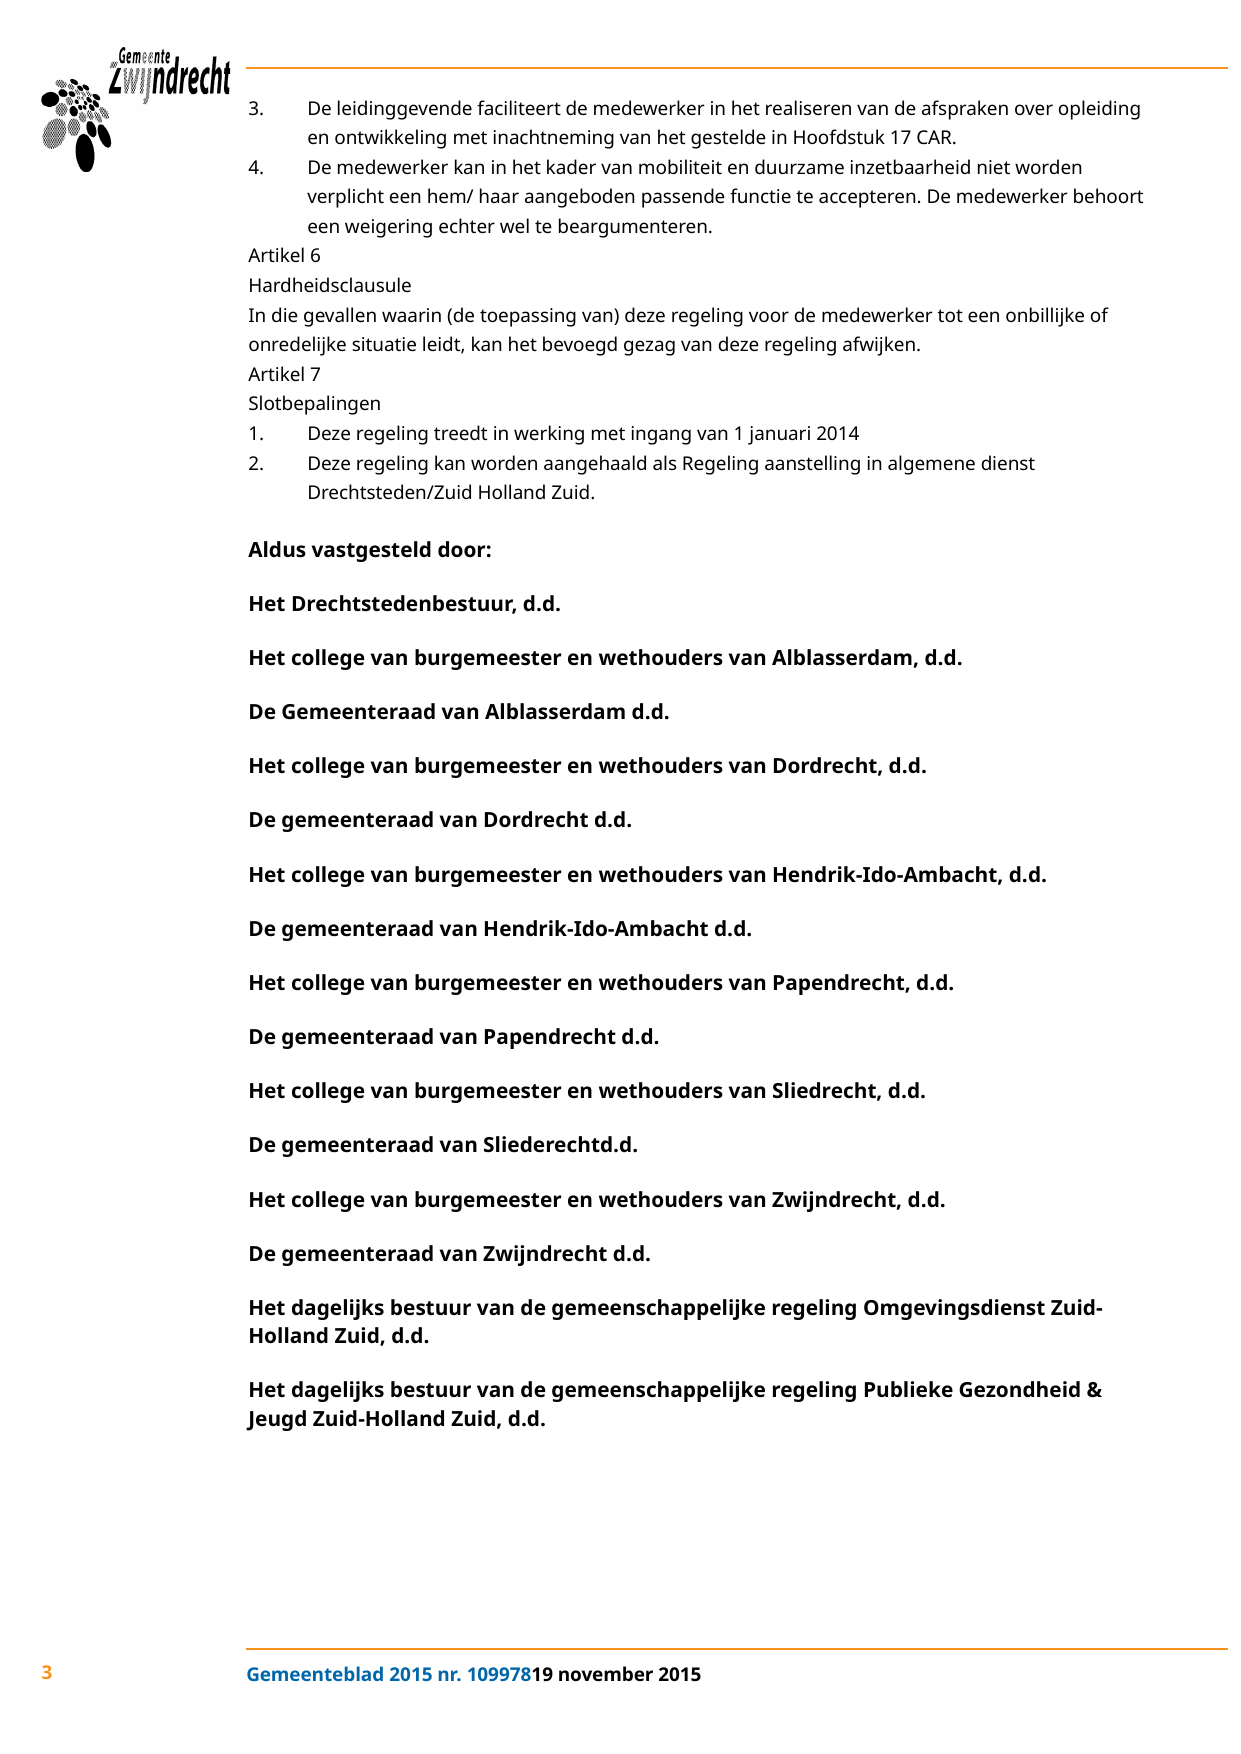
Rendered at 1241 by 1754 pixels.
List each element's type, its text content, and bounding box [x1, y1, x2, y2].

text Het dagelijks bestuur van de gemeenschappelijke regeling Publieke Gezondheid & Jeugd Zuid-Holland Zuid, d.d. [248, 1376, 1152, 1432]
text Het college van burgemeester en wethouders van Alblasserdam, d.d. [248, 643, 1152, 671]
text De Gemeenteraad van Alblasserdam d.d. [248, 697, 1152, 726]
list De leidinggevende faciliteert de medewerker in het realiseren van de afspraken over opleiding en ontwikkeling met inachtneming van het gestelde in Hoofdstuk 17 CAR. [248, 95, 1152, 150]
list De medewerker kan in het kader van mobiliteit en duurzame inzetbaarheid niet worden verplicht een hem/ haar aangeboden passende functie te accepteren. De medewerker behoort een weigering echter wel te beargumenteren. [248, 154, 1152, 239]
text Het college van burgemeester en wethouders van Zwijndrecht, d.d. [248, 1185, 1152, 1213]
text Aldus vastgesteld door: [248, 535, 1152, 563]
text Het college van burgemeester en wethouders van Dordrecht, d.d. [248, 751, 1152, 780]
text Het dagelijks bestuur van de gemeenschappelijke regeling Omgevingsdienst Zuid-Holland Zuid, d.d. [248, 1293, 1152, 1350]
text De gemeenteraad van Sliederechtd.d. [248, 1131, 1152, 1159]
text Slotbepalingen [248, 391, 1152, 416]
text Artikel 6 [248, 243, 1152, 268]
text Het college van burgemeester en wethouders van Hendrik-Ido-Ambacht, d.d. [248, 860, 1152, 888]
text Het college van burgemeester en wethouders van Sliedrecht, d.d. [248, 1076, 1152, 1105]
list Deze regeling treedt in werking met ingang van 1 januari 2014 [248, 420, 1152, 446]
list Deze regeling kan worden aangehaald als Regeling aanstelling in algemene dienst Drechtsteden/Zuid Holland Zuid. [248, 450, 1152, 505]
text Artikel 7 [248, 361, 1152, 387]
text De gemeenteraad van Hendrik-Ido-Ambacht d.d. [248, 914, 1152, 942]
text In die gevallen waarin (de toepassing van) deze regeling voor de medewerker tot een onbillijke of onredelijke situatie leidt, kan het bevoegd gezag van deze regeling afwijken. [248, 302, 1152, 357]
text Het Drechtstedenbestuur, d.d. [248, 589, 1152, 617]
text De gemeenteraad van Zwijndrecht d.d. [248, 1239, 1152, 1267]
text De gemeenteraad van Papendrecht d.d. [248, 1022, 1152, 1051]
picture [41, 47, 231, 172]
text De gemeenteraad van Dordrecht d.d. [248, 806, 1152, 834]
text Hardheidsclausule [248, 272, 1152, 298]
text Het college van burgemeester en wethouders van Papendrecht, d.d. [248, 968, 1152, 996]
